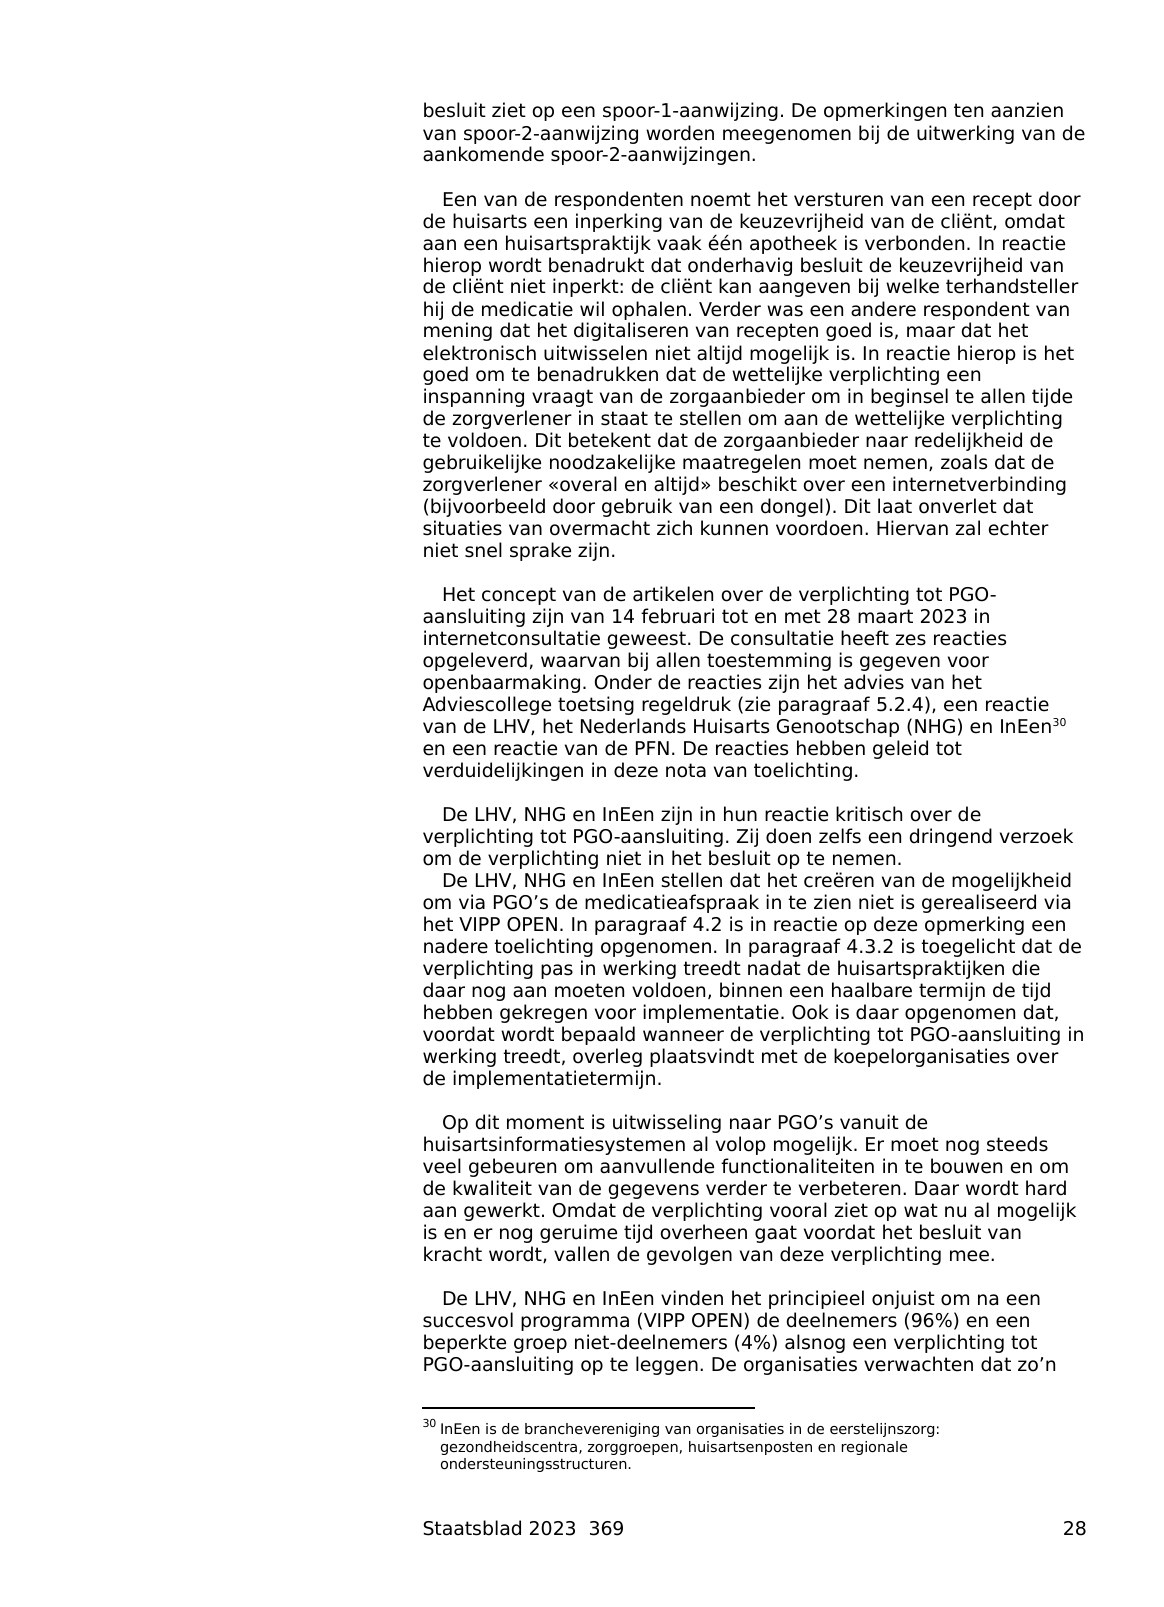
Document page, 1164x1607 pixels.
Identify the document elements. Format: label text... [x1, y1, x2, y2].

text De LHV, NHG en InEen zijn in hun reactie kritisch over de verplichting tot PGO-aansluiting. Zij doen zelfs een dringend verzoek om de verplichting niet in het besluit op te nemen. [422, 804, 1087, 870]
text Het concept van de artikelen over de verplichting tot PGO-aansluiting zijn van 14 februari tot en met 28 maart 2023 in internetconsultatie geweest. De consultatie heeft zes reacties opgeleverd, waarvan bij allen toestemming is gegeven voor openbaarmaking. Onder de reacties zijn het advies van het Adviescollege toetsing regeldruk (zie paragraaf 5.2.4), een reactie van de LHV, het Nederlands Huisarts Genootschap (NHG) en InEen en een reactie van de PFN. De reacties hebben geleid tot verduidelijkingen in deze nota van toelichting. [422, 584, 1087, 782]
text De LHV, NHG en InEen vinden het principieel onjuist om na een succesvol programma (VIPP OPEN) de deelnemers (96%) en een beperkte groep niet-deelnemers (4%) alsnog een verplichting tot PGO-aansluiting op te leggen. De organisaties verwachten dat zo’n [422, 1288, 1087, 1376]
text besluit ziet op een spoor-1-aanwijzing. De opmerkingen ten aanzien van spoor-2-aanwijzing worden meegenomen bij de uitwerking van de aankomende spoor-2-aanwijzingen. [422, 100, 1087, 166]
text De LHV, NHG en InEen stellen dat het creëren van de mogelijkheid om via PGO’s de medicatieafspraak in te zien niet is gerealiseerd via het VIPP OPEN. In paragraaf 4.2 is in reactie op deze opmerking een nadere toelichting opgenomen. In paragraaf 4.3.2 is toegelicht dat de verplichting pas in werking treedt nadat de huisartspraktijken die daar nog aan moeten voldoen, binnen een haalbare termijn de tijd hebben gekregen voor implementatie. Ook is daar opgenomen dat, voordat wordt bepaald wanneer de verplichting tot PGO-aansluiting in werking treedt, overleg plaatsvindt met de koepelorganisaties over de implementatietermijn. [422, 870, 1087, 1090]
text InEen is de branchevereniging van organisaties in de eerstelijnszorg: gezondheidscentra, zorggroepen, huisartsenposten en regionale ondersteuningsstructuren. [422, 1417, 1087, 1473]
text Op dit moment is uitwisseling naar PGO’s vanuit de huisartsinformatiesystemen al volop mogelijk. Er moet nog steeds veel gebeuren om aanvullende functionaliteiten in te bouwen en om de kwaliteit van de gegevens verder te verbeteren. Daar wordt hard aan gewerkt. Omdat de verplichting vooral ziet op wat nu al mogelijk is en er nog geruime tijd overheen gaat voordat het besluit van kracht wordt, vallen de gevolgen van deze verplichting mee. [422, 1112, 1087, 1266]
text Een van de respondenten noemt het versturen van een recept door de huisarts een inperking van de keuzevrijheid van de cliënt, omdat aan een huisartspraktijk vaak één apotheek is verbonden. In reactie hierop wordt benadrukt dat onderhavig besluit de keuzevrijheid van de cliënt niet inperkt: de cliënt kan aangeven bij welke terhandsteller hij de medicatie wil ophalen. Verder was een andere respondent van mening dat het digitaliseren van recepten goed is, maar dat het elektronisch uitwisselen niet altijd mogelijk is. In reactie hierop is het goed om te benadrukken dat de wettelijke verplichting een inspanning vraagt van de zorgaanbieder om in beginsel te allen tijde de zorgverlener in staat te stellen om aan de wettelijke verplichting te voldoen. Dit betekent dat de zorgaanbieder naar redelijkheid de gebruikelijke noodzakelijke maatregelen moet nemen, zoals dat de zorgverlener «overal en altijd» beschikt over een internetverbinding (bijvoorbeeld door gebruik van een dongel). Dit laat onverlet dat situaties van overmacht zich kunnen voordoen. Hiervan zal echter niet snel sprake zijn. [422, 188, 1087, 562]
